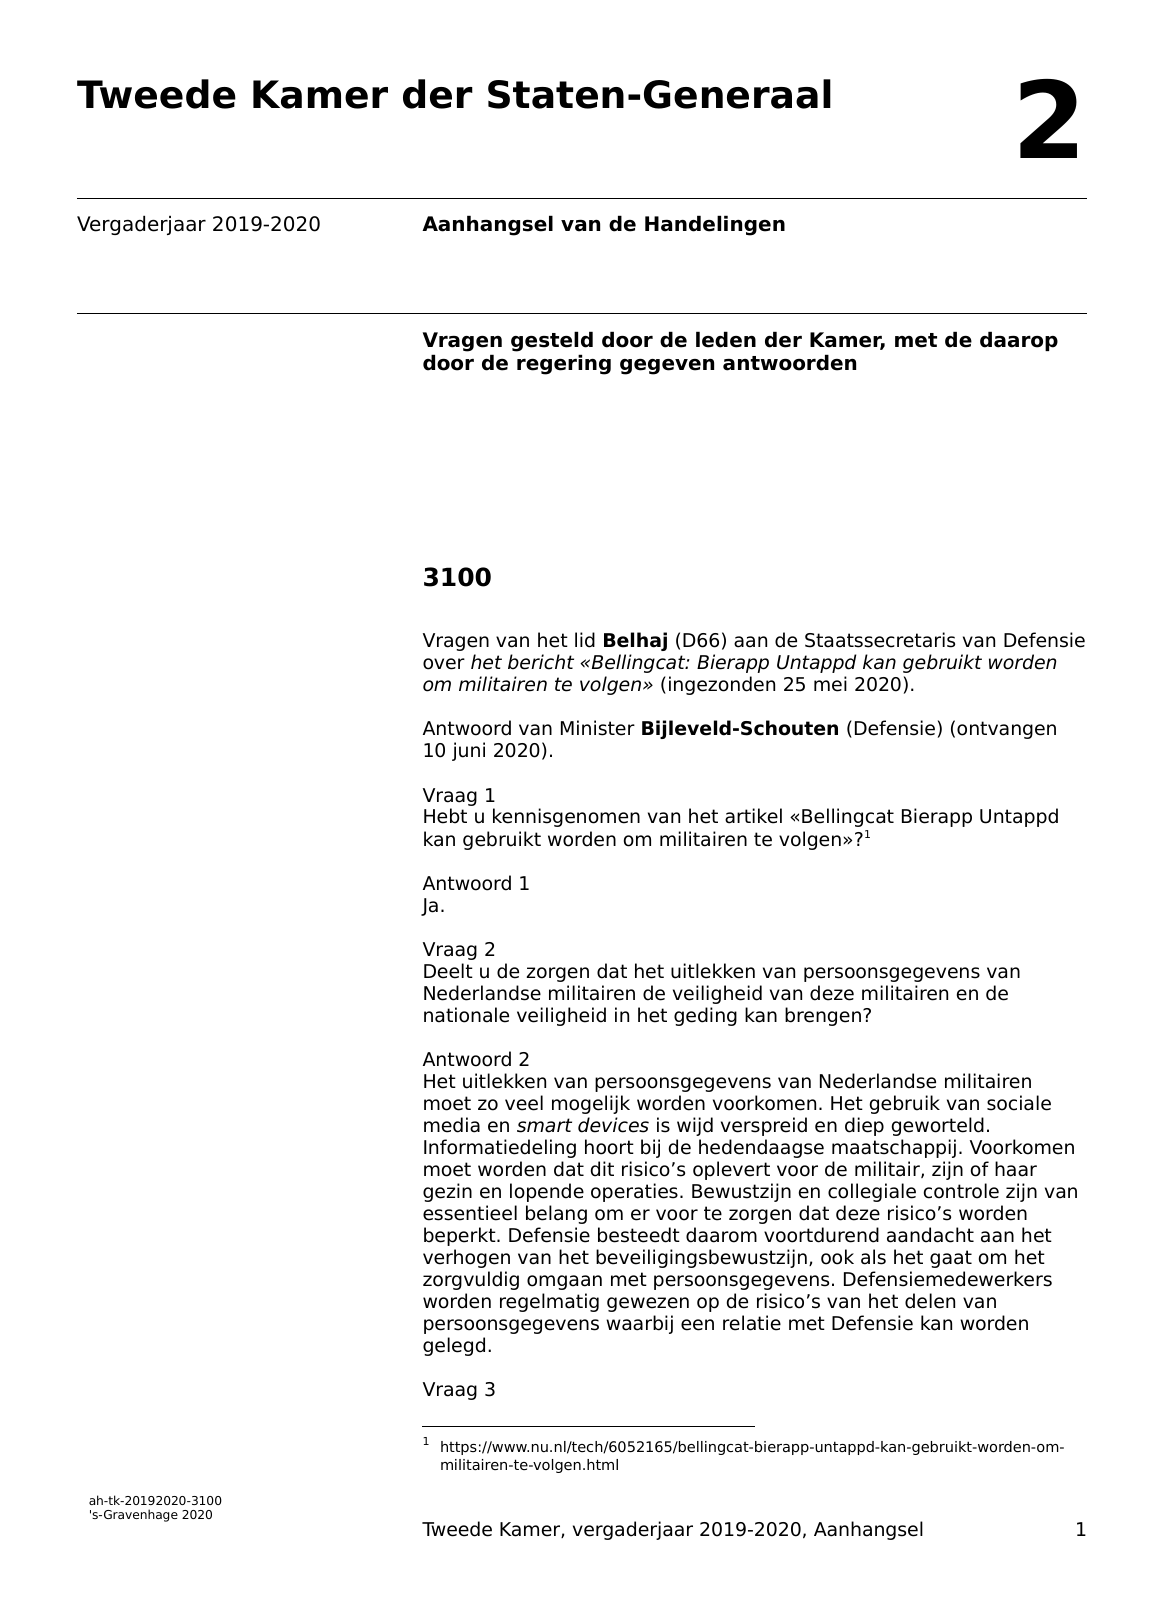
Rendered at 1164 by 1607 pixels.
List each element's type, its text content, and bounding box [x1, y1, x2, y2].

text Ja. [422, 894, 1087, 917]
table_cell [77, 314, 422, 375]
table_cell Vragen gesteld door de leden der Kamer, met de daarop door de regering gegeven antwoorden [422, 314, 1087, 375]
text 's-Gravenhage 2020 [88, 1508, 323, 1522]
text https://www.nu.nl/tech/6052165/bellingcat-bierapp-untappd-kan-gebruikt-worden-om-militairen-te-volgen.html [422, 1435, 1087, 1474]
table_header 2 [886, 59, 1087, 198]
text ah-tk-20192020-3100 [88, 1494, 323, 1508]
table_cell Aanhangsel van de Handelingen [422, 199, 1087, 313]
text Vragen van het lid Belhaj (D66) aan de Staatssecretaris van Defensie over het bericht «Bellingcat: Bierapp Untappd kan gebruikt worden om militairen te volgen» (ingezonden 25 mei 2020). [422, 630, 1087, 696]
table_header Tweede Kamer der Staten-Generaal [77, 59, 886, 198]
text 3100 [422, 563, 1087, 592]
text Antwoord van Minister Bijleveld-Schouten (Defensie) (ontvangen 10 juni 2020). [422, 718, 1087, 762]
text Vraag 1 [422, 784, 1087, 806]
text Antwoord 1 [422, 873, 1087, 894]
text Vraag 2 [422, 939, 1087, 961]
text Hebt u kennisgenomen van het artikel «Bellingcat Bierapp Untappd kan gebruikt worden om militairen te volgen»? [422, 806, 1087, 850]
text Het uitlekken van persoonsgegevens van Nederlandse militairen moet zo veel mogelijk worden voorkomen. Het gebruik van sociale media en smart devices is wijd verspreid en diep geworteld. Informatiedeling hoort bij de hedendaagse maatschappij. Voorkomen moet worden dat dit risico’s oplevert voor de militair, zijn of haar gezin en lopende operaties. Bewustzijn en collegiale controle zijn van essentieel belang om er voor te zorgen dat deze risico’s worden beperkt. Defensie besteedt daarom voortdurend aandacht aan het verhogen van het beveiligingsbewustzijn, ook als het gaat om het zorgvuldig omgaan met persoonsgegevens. Defensiemedewerkers worden regelmatig gewezen op de risico’s van het delen van persoonsgegevens waarbij een relatie met Defensie kan worden gelegd. [422, 1071, 1087, 1357]
text Deelt u de zorgen dat het uitlekken van persoonsgegevens van Nederlandse militairen de veiligheid van deze militairen en de nationale veiligheid in het geding kan brengen? [422, 961, 1087, 1027]
text Antwoord 2 [422, 1049, 1087, 1071]
table_cell Vergaderjaar 2019-2020 [77, 199, 422, 313]
text Vraag 3 [422, 1379, 1087, 1401]
